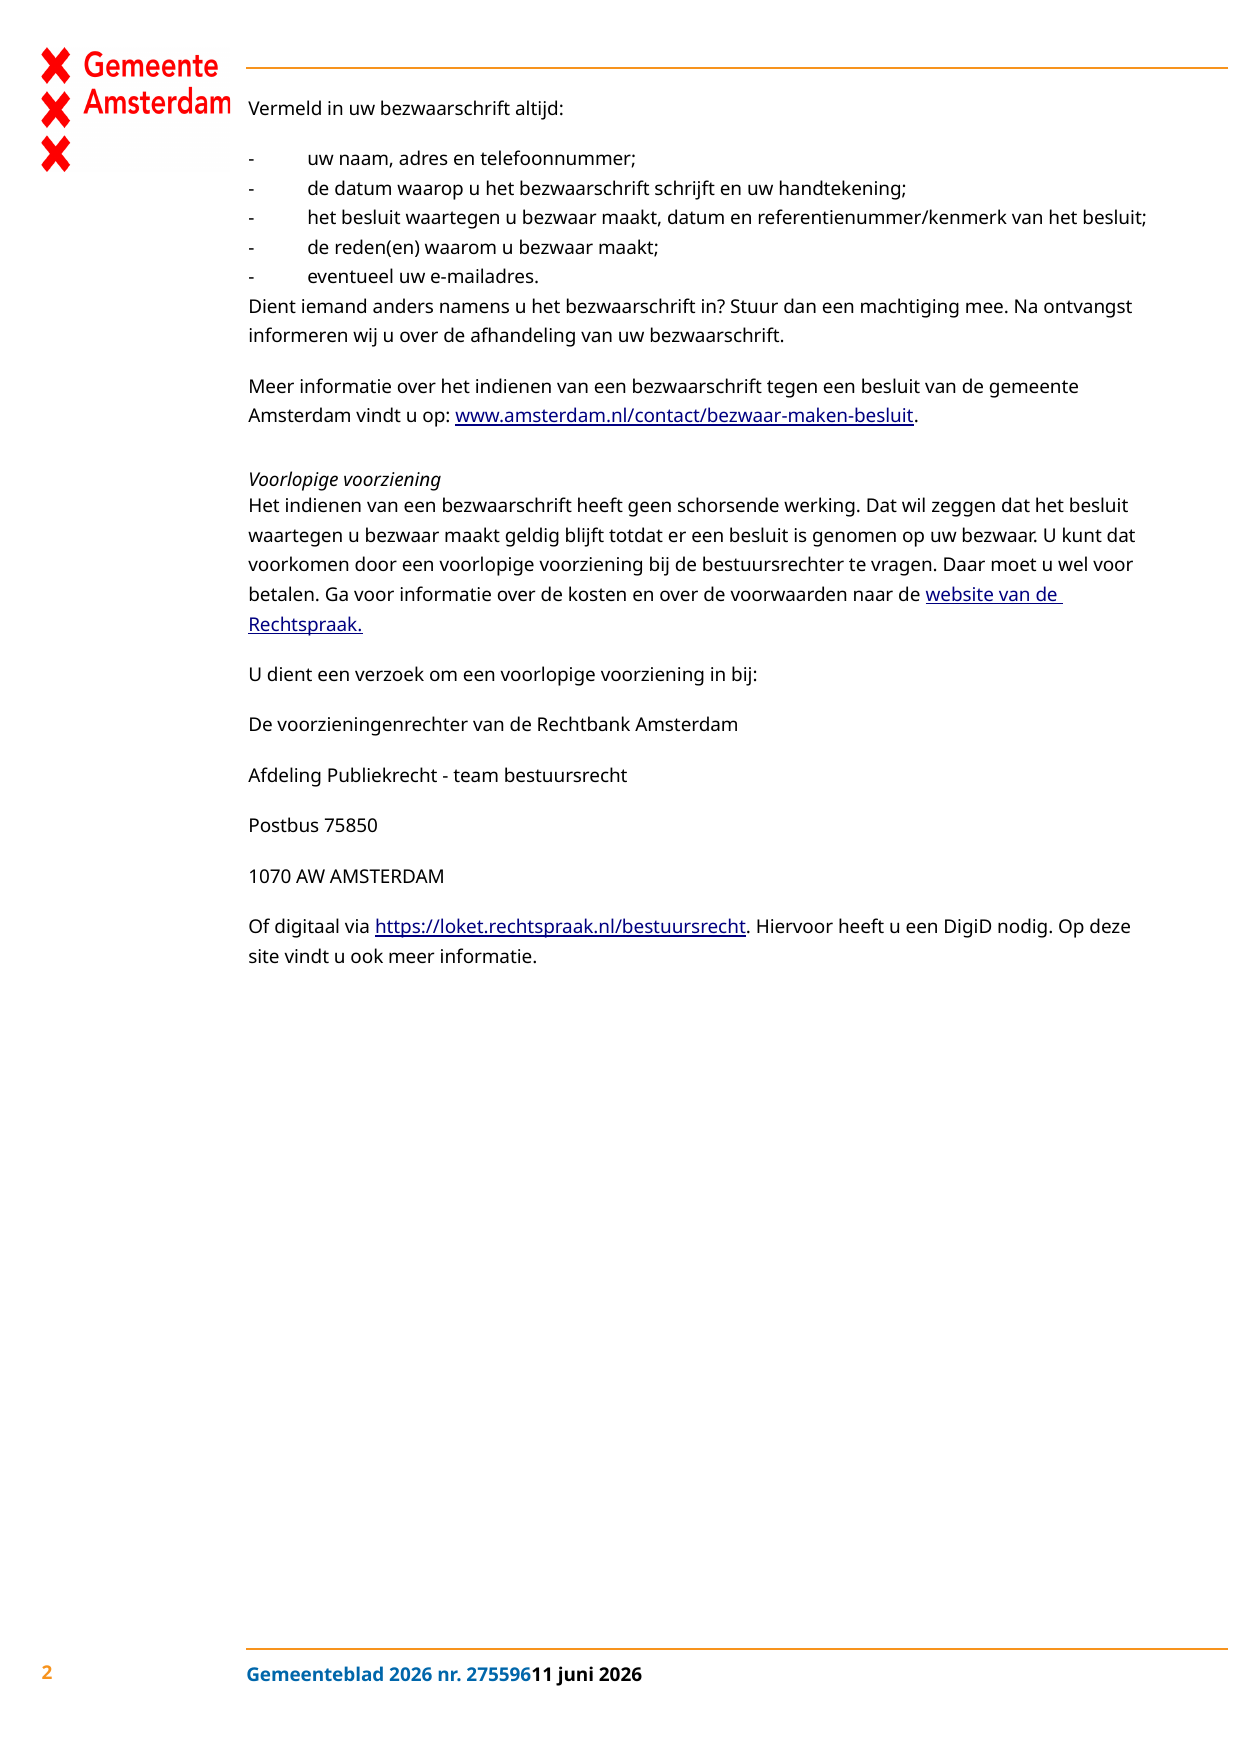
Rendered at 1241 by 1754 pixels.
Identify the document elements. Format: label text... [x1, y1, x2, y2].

text 1070 AW AMSTERDAM [248, 863, 1152, 888]
picture [41, 47, 231, 172]
list het besluit waartegen u bezwaar maakt, datum en referentienummer/kenmerk van het besluit; [248, 204, 1152, 230]
text Voorlopige voorziening [248, 467, 1152, 492]
text Vermeld in uw bezwaarschrift altijd: [248, 95, 1152, 121]
list de datum waarop u het bezwaarschrift schrijft en uw handtekening; [248, 175, 1152, 201]
text De voorzieningenrechter van de Rechtbank Amsterdam [248, 712, 1152, 737]
text Postbus 75850 [248, 812, 1152, 838]
list de reden(en) waarom u bezwaar maakt; [248, 234, 1152, 260]
text Meer informatie over het indienen van een bezwaarschrift tegen een besluit van de gemeente Amsterdam vindt u op: www.amsterdam.nl/contact/bezwaar-maken-besluit. [248, 373, 1152, 428]
text Afdeling Publiekrecht - team bestuursrecht [248, 762, 1152, 788]
list eventueel uw e-mailadres. [248, 263, 1152, 289]
list uw naam, adres en telefoonnummer; [248, 145, 1152, 171]
text U dient een verzoek om een voorlopige voorziening in bij: [248, 661, 1152, 687]
text Dient iemand anders namens u het bezwaarschrift in? Stuur dan een machtiging mee. Na ontvangst informeren wij u over de afhandeling van uw bezwaarschrift. [248, 293, 1152, 348]
text Het indienen van een bezwaarschrift heeft geen schorsende werking. Dat wil zeggen dat het besluit waartegen u bezwaar maakt geldig blijft totdat er een besluit is genomen op uw bezwaar. U kunt dat voorkomen door een voorlopige voorziening bij de bestuursrechter te vragen. Daar moet u wel voor betalen. Ga voor informatie over de kosten en over de voorwaarden naar de website van de Rechtspraak. [248, 492, 1152, 636]
text Of digitaal via https://loket.rechtspraak.nl/bestuursrecht. Hiervoor heeft u een DigiD nodig. Op deze site vindt u ook meer informatie. [248, 913, 1152, 968]
